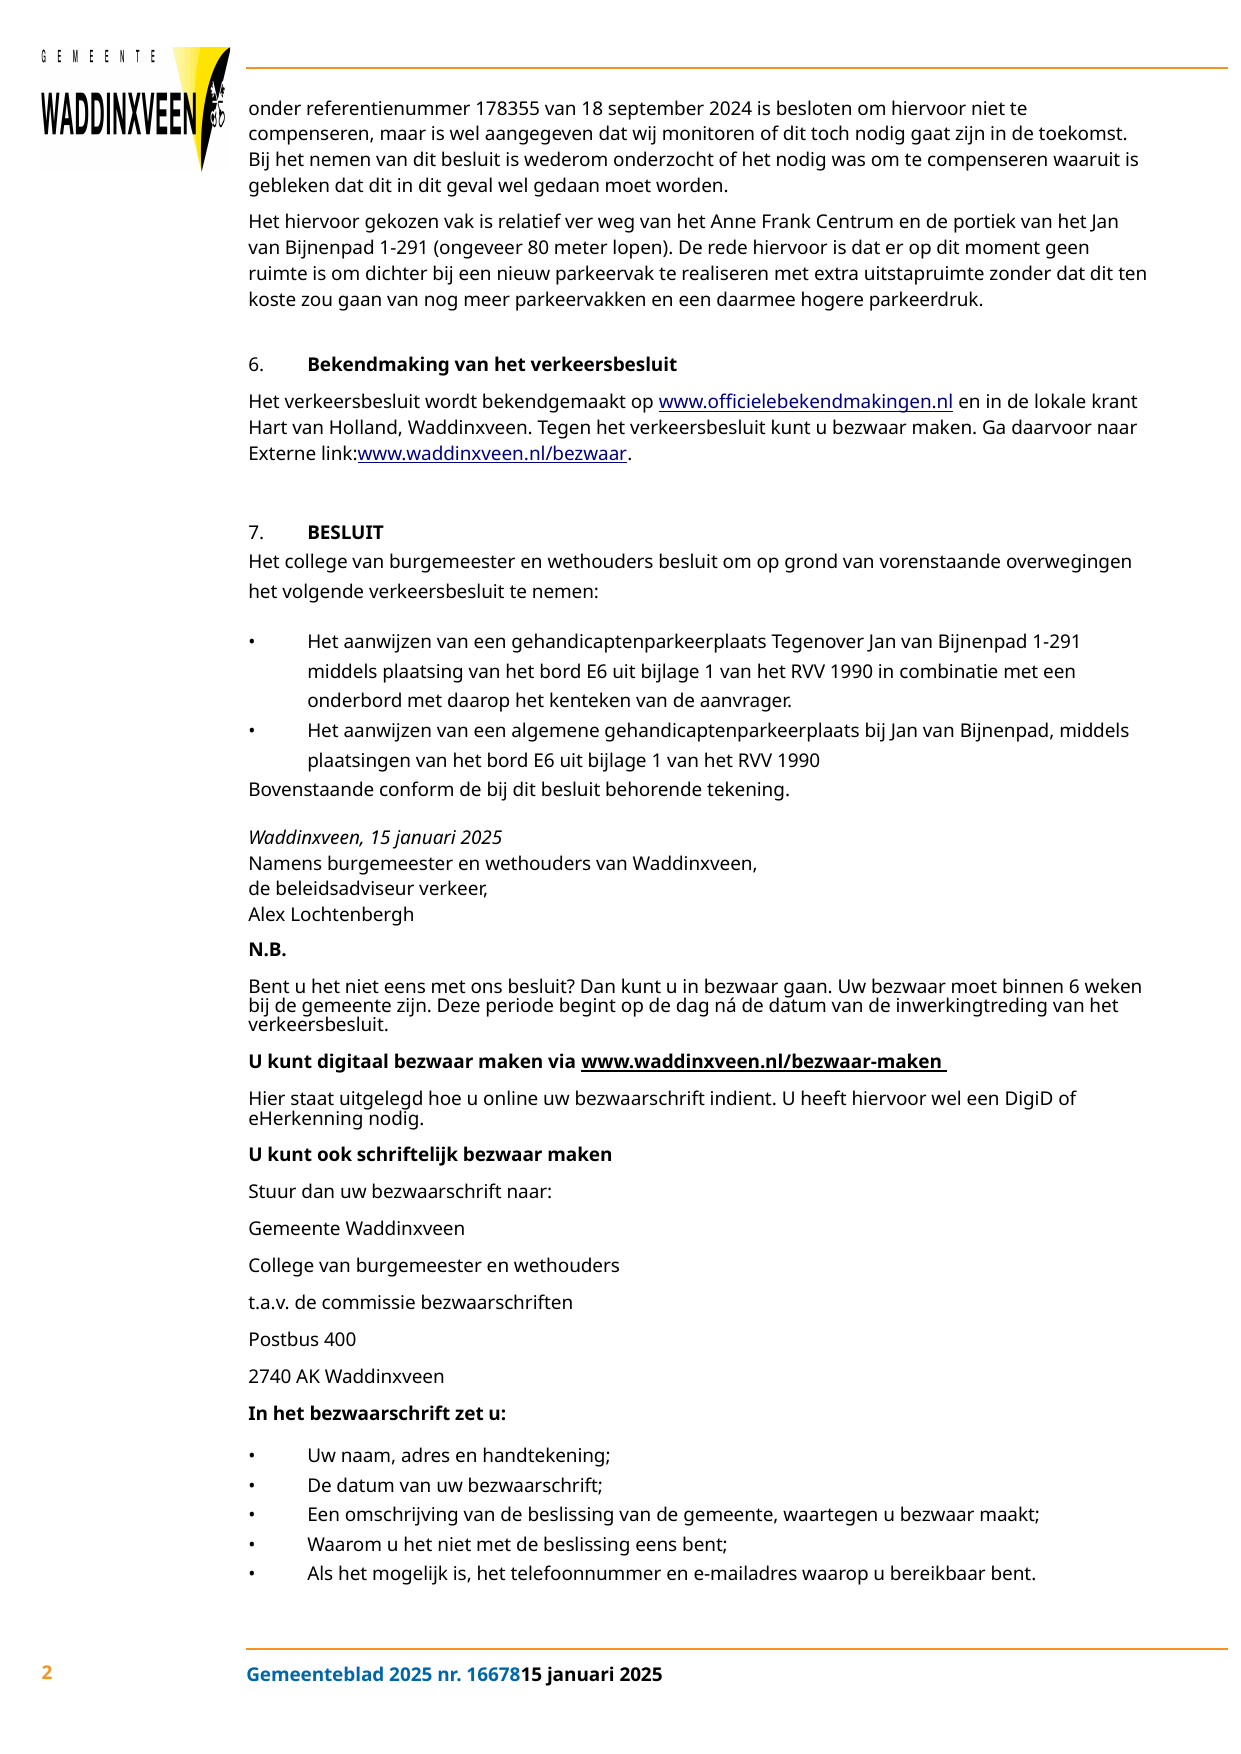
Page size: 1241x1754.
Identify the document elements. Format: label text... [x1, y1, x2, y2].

list Bekendmaking van het verkeersbesluit [248, 351, 1152, 377]
list Uw naam, adres en handtekening; [248, 1442, 1152, 1468]
text Het college van burgemeester en wethouders besluit om op grond van vorenstaande overwegingen het volgende verkeersbesluit te nemen: [248, 548, 1152, 604]
text de beleidsadviseur verkeer, [248, 876, 1152, 901]
text Het verkeersbesluit wordt bekendgemaakt op www.officielebekendmakingen.nl en in de lokale krant Hart van Holland, Waddinxveen. Tegen het verkeersbesluit kunt u bezwaar maken. Ga daarvoor naar Externe link:www.waddinxveen.nl/bezwaar. [248, 389, 1152, 466]
text onder referentienummer 178355 van 18 september 2024 is besloten om hiervoor niet te compenseren, maar is wel aangegeven dat wij monitoren of dit toch nodig gaat zijn in de toekomst. Bij het nemen van dit besluit is wederom onderzocht of het nodig was om te compenseren waaruit is gebleken dat dit in dit geval wel gedaan moet worden. [248, 95, 1152, 198]
text Namens burgemeester en wethouders van Waddinxveen, [248, 850, 1152, 876]
text Postbus 400 [248, 1331, 1152, 1351]
list Waarom u het niet met de beslissing eens bent; [248, 1531, 1152, 1557]
picture [41, 47, 231, 172]
text Bovenstaande conform de bij dit besluit behorende tekening. [248, 776, 1152, 802]
text College van burgemeester en wethouders [248, 1257, 1152, 1277]
text 2740 AK Waddinxveen [248, 1368, 1152, 1388]
text In het bezwaarschrift zet u: [248, 1405, 1152, 1424]
text Stuur dan uw bezwaarschrift naar: [248, 1183, 1152, 1203]
list Het aanwijzen van een gehandicaptenparkeerplaats Tegenover Jan van Bijnenpad 1-291 middels plaatsing van het bord E6 uit bijlage 1 van het RVV 1990 in combinatie met een onderbord met daarop het kenteken van de aanvrager. [248, 628, 1152, 713]
text Gemeente Waddinxveen [248, 1220, 1152, 1240]
text N.B. [248, 941, 1152, 960]
list Als het mogelijk is, het telefoonnummer en e-mailadres waarop u bereikbaar bent. [248, 1561, 1152, 1586]
text Het hiervoor gekozen vak is relatief ver weg van het Anne Frank Centrum en de portiek van het Jan van Bijnenpad 1-291 (ongeveer 80 meter lopen). De rede hiervoor is dat er op dit moment geen ruimte is om dichter bij een nieuw parkeervak te realiseren met extra uitstapruimte zonder dat dit ten koste zou gaan van nog meer parkeervakken en een daarmee hogere parkeerdruk. [248, 209, 1152, 312]
text t.a.v. de commissie bezwaarschriften [248, 1294, 1152, 1314]
list Het aanwijzen van een algemene gehandicaptenparkeerplaats bij Jan van Bijnenpad, middels plaatsingen van het bord E6 uit bijlage 1 van het RVV 1990 [248, 717, 1152, 772]
text Bent u het niet eens met ons besluit? Dan kunt u in bezwaar gaan. Uw bezwaar moet binnen 6 weken bij de gemeente zijn. Deze periode begint op de dag ná de datum van de inwerkingtreding van het verkeersbesluit. [248, 978, 1152, 1036]
list BESLUIT [248, 519, 1152, 544]
text Hier staat uitgelegd hoe u online uw bezwaarschrift indient. U heeft hiervoor wel een DigiD of eHerkenning nodig. [248, 1090, 1152, 1129]
text U kunt digitaal bezwaar maken via www.waddinxveen.nl/bezwaar-maken [248, 1053, 1152, 1072]
text Alex Lochtenbergh [248, 901, 1152, 927]
text Waddinxveen, 15 januari 2025 [248, 824, 1152, 850]
list De datum van uw bezwaarschrift; [248, 1472, 1152, 1498]
text U kunt ook schriftelijk bezwaar maken [248, 1146, 1152, 1166]
list Een omschrijving van de beslissing van de gemeente, waartegen u bezwaar maakt; [248, 1501, 1152, 1527]
